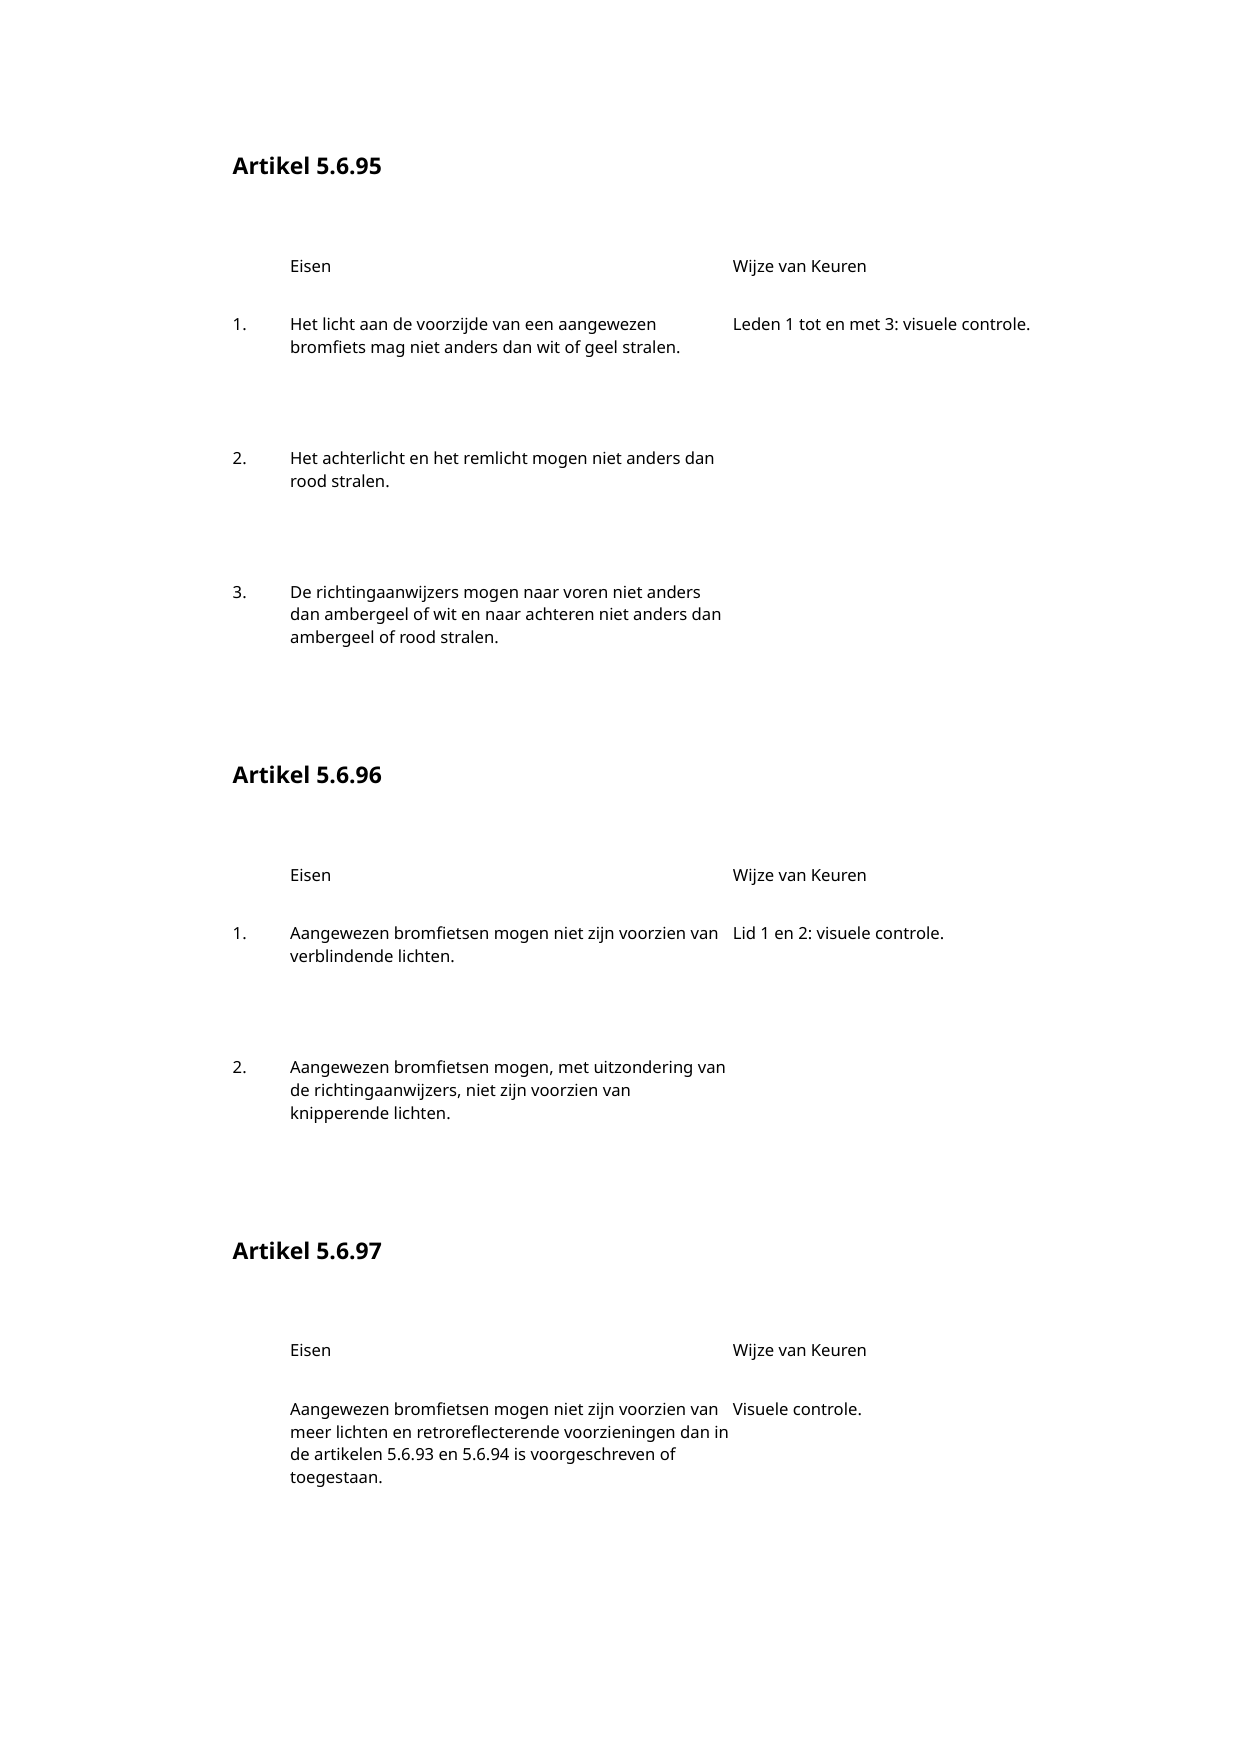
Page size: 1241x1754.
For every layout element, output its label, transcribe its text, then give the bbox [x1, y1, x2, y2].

table_cell Aangewezen bromfietsen mogen niet zijn voorzien van verblindende lichten. [290, 922, 733, 997]
table_cell Aangewezen bromfietsen mogen niet zijn voorzien van meer lichten en retroreflecterende voorzieningen dan in de artikelen 5.6.93 en 5.6.94 is voorgeschreven of toegestaan. [290, 1398, 733, 1518]
subtitle Artikel 5.6.97 [232, 1235, 1053, 1266]
table_cell De richtingaanwijzers mogen naar voren niet anders dan ambergeel of wit en naar achteren niet anders dan ambergeel of rood stralen. [290, 580, 733, 678]
table_header Eisen [290, 864, 733, 922]
table_cell Leden 1 tot en met 3: visuele controle. [733, 313, 1053, 388]
table_cell 1. [233, 313, 290, 388]
table_cell 1. [233, 922, 290, 997]
table_cell [290, 998, 733, 1056]
table_cell [733, 998, 1053, 1056]
table_cell [290, 522, 733, 580]
table_header Wijze van Keuren [733, 254, 1053, 313]
table_cell [733, 446, 1053, 522]
table_cell [733, 388, 1053, 446]
table_cell [290, 388, 733, 446]
table_header Eisen [290, 254, 733, 313]
table_header [233, 254, 290, 313]
table_cell [733, 580, 1053, 678]
table_cell [233, 1398, 290, 1518]
table_cell [733, 522, 1053, 580]
table_cell 2. [233, 446, 290, 522]
table_header [233, 864, 290, 922]
table_cell 3. [233, 580, 290, 678]
table_cell [233, 388, 290, 446]
subtitle Artikel 5.6.95 [232, 150, 1053, 181]
table_cell Lid 1 en 2: visuele controle. [733, 922, 1053, 997]
table_cell 2. [233, 1056, 290, 1154]
table_cell Het achterlicht en het remlicht mogen niet anders dan rood stralen. [290, 446, 733, 522]
table_cell Visuele controle. [733, 1398, 1053, 1518]
table_header [233, 1339, 290, 1397]
table_header Eisen [290, 1339, 733, 1397]
table_cell [233, 522, 290, 580]
table_header Wijze van Keuren [733, 864, 1053, 922]
table_header Wijze van Keuren [733, 1339, 1053, 1397]
table_cell Het licht aan de voorzijde van een aangewezen bromfiets mag niet anders dan wit of geel stralen. [290, 313, 733, 388]
table_cell Aangewezen bromfietsen mogen, met uitzondering van de richtingaanwijzers, niet zijn voorzien van knipperende lichten. [290, 1056, 733, 1154]
subtitle Artikel 5.6.96 [232, 759, 1053, 791]
table_cell [233, 998, 290, 1056]
table_cell [733, 1056, 1053, 1154]
